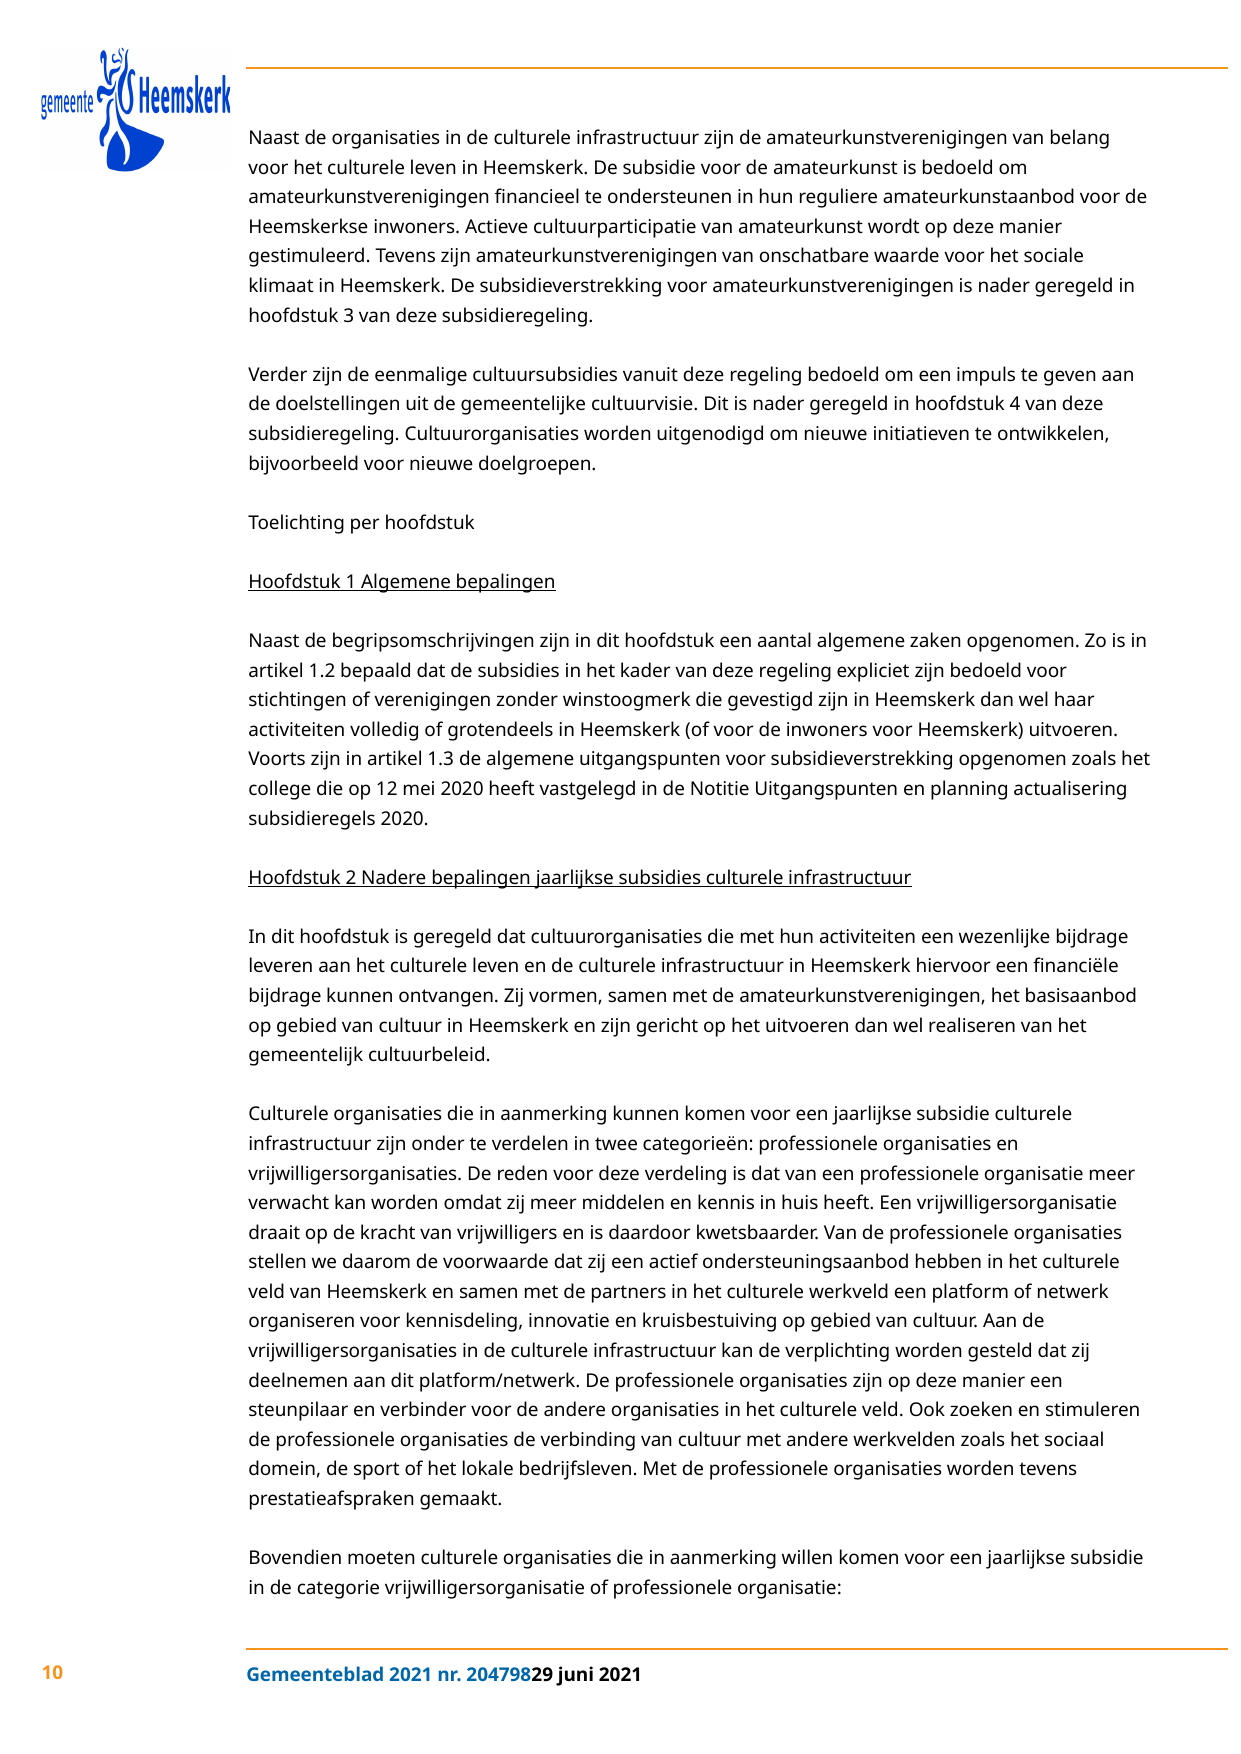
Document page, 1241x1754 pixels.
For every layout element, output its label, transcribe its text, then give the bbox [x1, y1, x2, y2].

text Naast de organisaties in de culturele infrastructuur zijn de amateurkunstverenigingen van belang voor het culturele leven in Heemskerk. De subsidie voor de amateurkunst is bedoeld om amateurkunstverenigingen financieel te ondersteunen in hun reguliere amateurkunstaanbod voor de Heemskerkse inwoners. Actieve cultuurparticipatie van amateurkunst wordt op deze manier gestimuleerd. Tevens zijn amateurkunstverenigingen van onschatbare waarde voor het sociale klimaat in Heemskerk. De subsidieverstrekking voor amateurkunstverenigingen is nader geregeld in hoofdstuk 3 van deze subsidieregeling. [248, 124, 1152, 328]
text In dit hoofdstuk is geregeld dat cultuurorganisaties die met hun activiteiten een wezenlijke bijdrage leveren aan het culturele leven en de culturele infrastructuur in Heemskerk hiervoor een financiële bijdrage kunnen ontvangen. Zij vormen, samen met de amateurkunstverenigingen, het basisaanbod op gebied van cultuur in Heemskerk en zijn gericht op het uitvoeren dan wel realiseren van het gemeentelijk cultuurbeleid. [248, 923, 1152, 1067]
picture [41, 47, 231, 172]
text Hoofdstuk 1 Algemene bepalingen [248, 568, 1152, 594]
text Naast de begripsomschrijvingen zijn in dit hoofdstuk een aantal algemene zaken opgenomen. Zo is in artikel 1.2 bepaald dat de subsidies in het kader van deze regeling expliciet zijn bedoeld voor stichtingen of verenigingen zonder winstoogmerk die gevestigd zijn in Heemskerk dan wel haar activiteiten volledig of grotendeels in Heemskerk (of voor de inwoners voor Heemskerk) uitvoeren. [248, 627, 1152, 742]
text Bovendien moeten culturele organisaties die in aanmerking willen komen voor een jaarlijkse subsidie in de categorie vrijwilligersorganisatie of professionele organisatie: [248, 1544, 1152, 1600]
text Voorts zijn in artikel 1.3 de algemene uitgangspunten voor subsidieverstrekking opgenomen zoals het college die op 12 mei 2020 heeft vastgelegd in de Notitie Uitgangspunten en planning actualisering subsidieregels 2020. [248, 746, 1152, 831]
text Toelichting per hoofdstuk [248, 509, 1152, 535]
text Culturele organisaties die in aanmerking kunnen komen voor een jaarlijkse subsidie culturele infrastructuur zijn onder te verdelen in twee categorieën: professionele organisaties en vrijwilligersorganisaties. De reden voor deze verdeling is dat van een professionele organisatie meer verwacht kan worden omdat zij meer middelen en kennis in huis heeft. Een vrijwilligersorganisatie draait op de kracht van vrijwilligers en is daardoor kwetsbaarder. Van de professionele organisaties stellen we daarom de voorwaarde dat zij een actief ondersteuningsaanbod hebben in het culturele veld van Heemskerk en samen met de partners in het culturele werkveld een platform of netwerk organiseren voor kennisdeling, innovatie en kruisbestuiving op gebied van cultuur. Aan de vrijwilligersorganisaties in de culturele infrastructuur kan de verplichting worden gesteld dat zij deelnemen aan dit platform/netwerk. De professionele organisaties zijn op deze manier een steunpilaar en verbinder voor de andere organisaties in het culturele veld. Ook zoeken en stimuleren de professionele organisaties de verbinding van cultuur met andere werkvelden zoals het sociaal domein, de sport of het lokale bedrijfsleven. Met de professionele organisaties worden tevens prestatieafspraken gemaakt. [248, 1101, 1152, 1511]
text Hoofdstuk 2 Nadere bepalingen jaarlijkse subsidies culturele infrastructuur [248, 864, 1152, 890]
text Verder zijn de eenmalige cultuursubsidies vanuit deze regeling bedoeld om een impuls te geven aan de doelstellingen uit de gemeentelijke cultuurvisie. Dit is nader geregeld in hoofdstuk 4 van deze subsidieregeling. Cultuurorganisaties worden uitgenodigd om nieuwe initiatieven te ontwikkelen, bijvoorbeeld voor nieuwe doelgroepen. [248, 361, 1152, 476]
